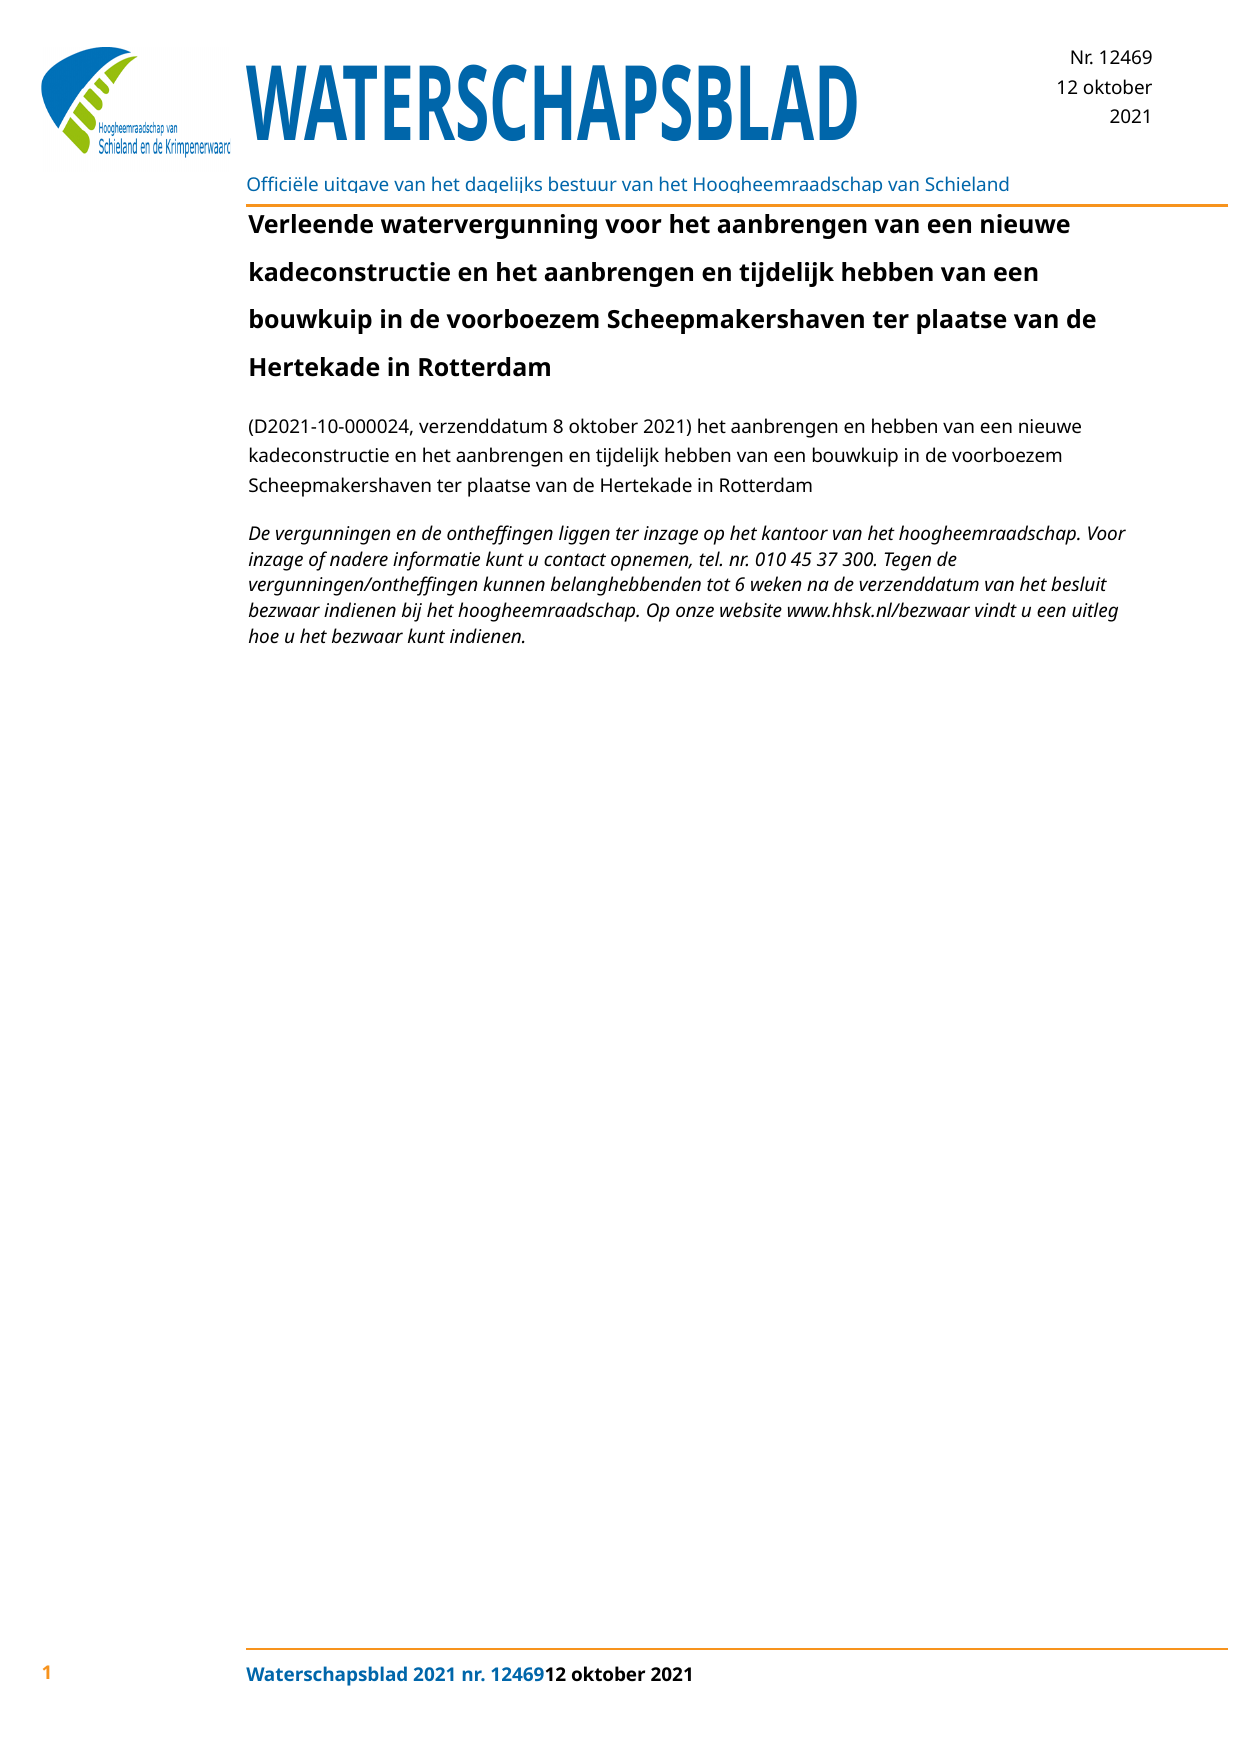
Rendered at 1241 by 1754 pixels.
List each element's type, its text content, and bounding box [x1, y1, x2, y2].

text De vergunningen en de ontheffingen liggen ter inzage op het kantoor van het hoogheemraadschap. Voor inzage of nadere informatie kunt u contact opnemen, tel. nr. 010 45 37 300. Tegen de vergunningen/ontheffingen kunnen belanghebbenden tot 6 weken na de verzenddatum van het besluit bezwaar indienen bij het hoogheemraadschap. Op onze website www.hhsk.nl/bezwaar vindt u een uitleg hoe u het bezwaar kunt indienen. [248, 520, 1152, 649]
text Verleende watervergunning voor het aanbrengen van een nieuwe kadeconstructie en het aanbrengen en tijdelijk hebben van een bouwkuip in de voorboezem Scheepmakershaven ter plaatse van de Hertekade in Rotterdam [248, 207, 1152, 384]
picture [41, 47, 231, 172]
text (D2021-10-000024, verzenddatum 8 oktober 2021) het aanbrengen en hebben van een nieuwe kadeconstructie en het aanbrengen en tijdelijk hebben van een bouwkuip in de voorboezem Scheepmakershaven ter plaatse van de Hertekade in Rotterdam [248, 413, 1152, 498]
